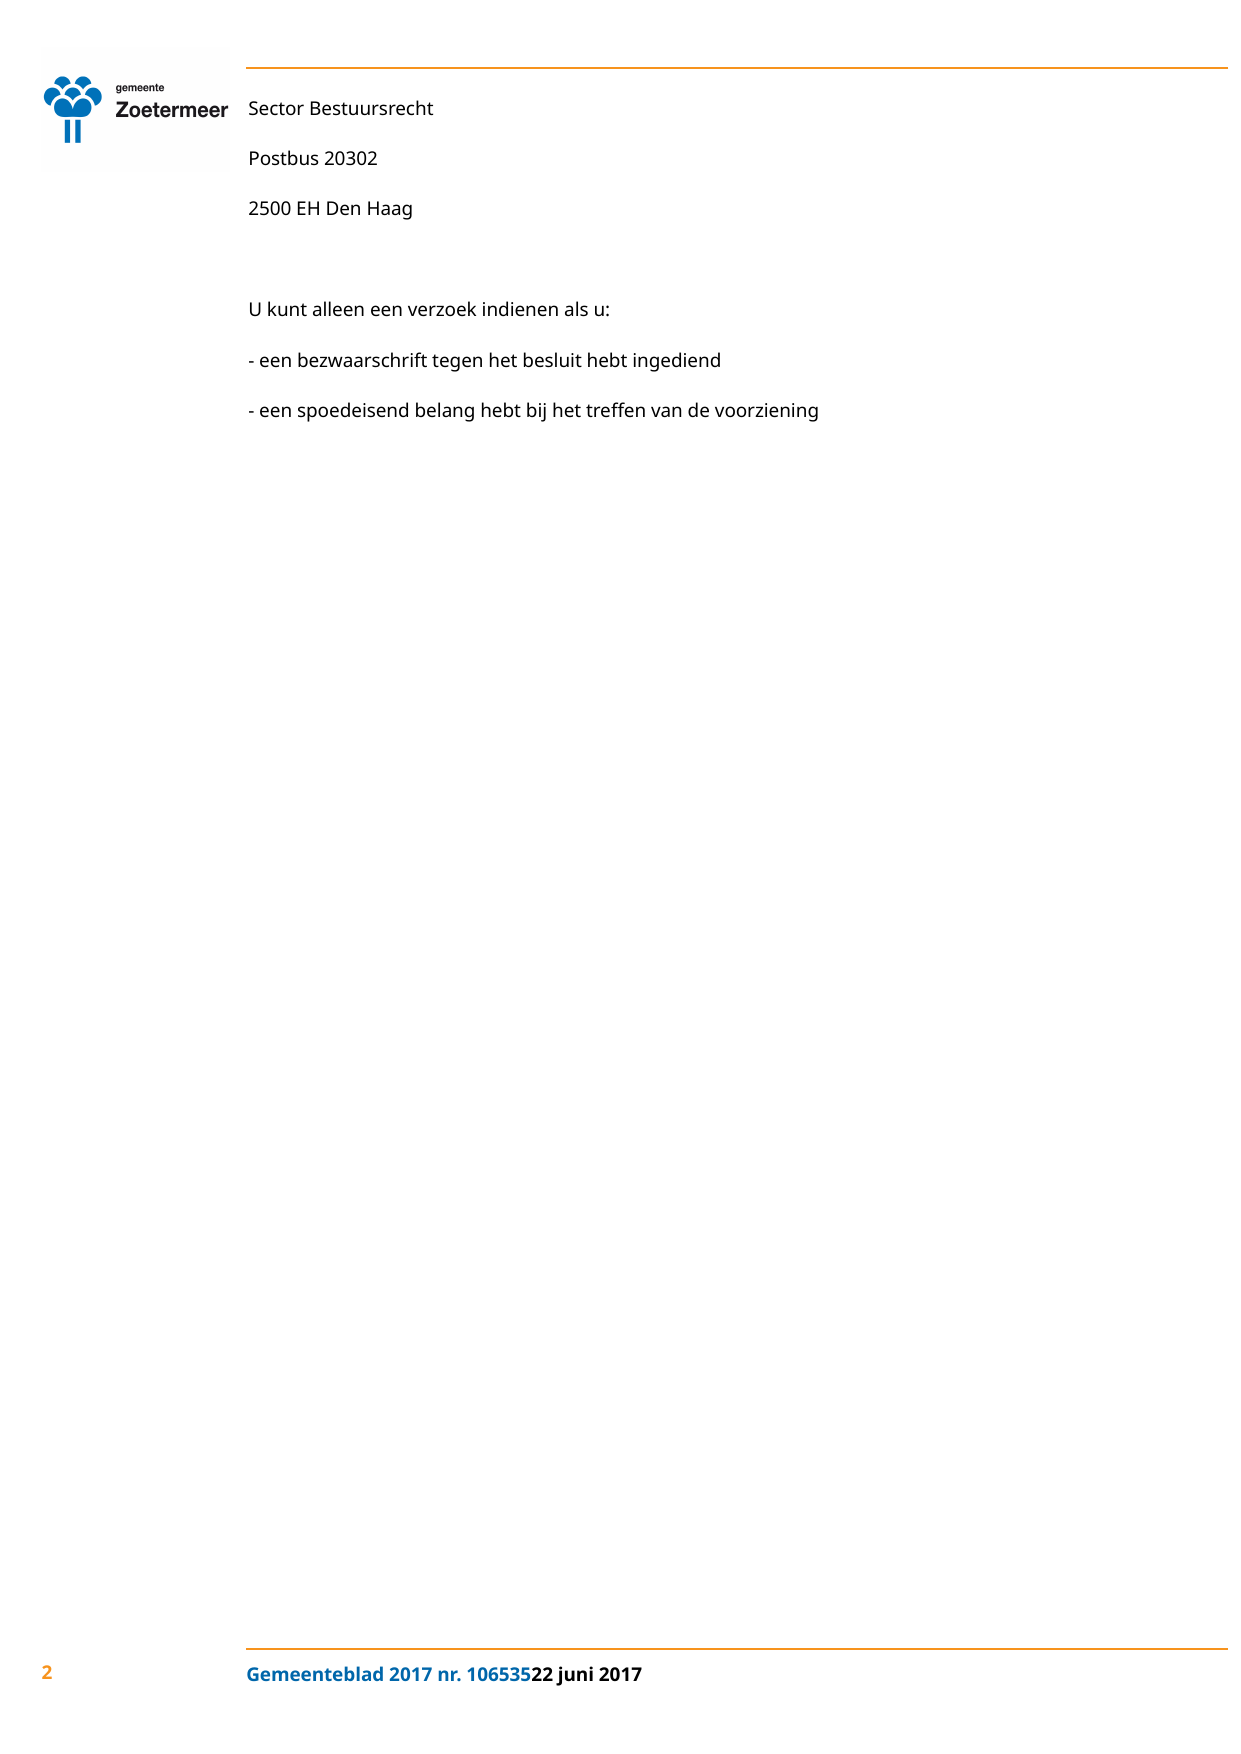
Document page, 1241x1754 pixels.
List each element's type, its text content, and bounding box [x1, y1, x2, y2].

text - een bezwaarschrift tegen het besluit hebt ingediend [248, 347, 1152, 373]
text Sector Bestuursrecht [248, 95, 1152, 121]
text Postbus 20302 [248, 145, 1152, 171]
text - een spoedeisend belang hebt bij het treffen van de voorziening [248, 397, 1152, 423]
text U kunt alleen een verzoek indienen als u: [248, 296, 1152, 322]
picture [41, 47, 231, 172]
text 2500 EH Den Haag [248, 196, 1152, 221]
